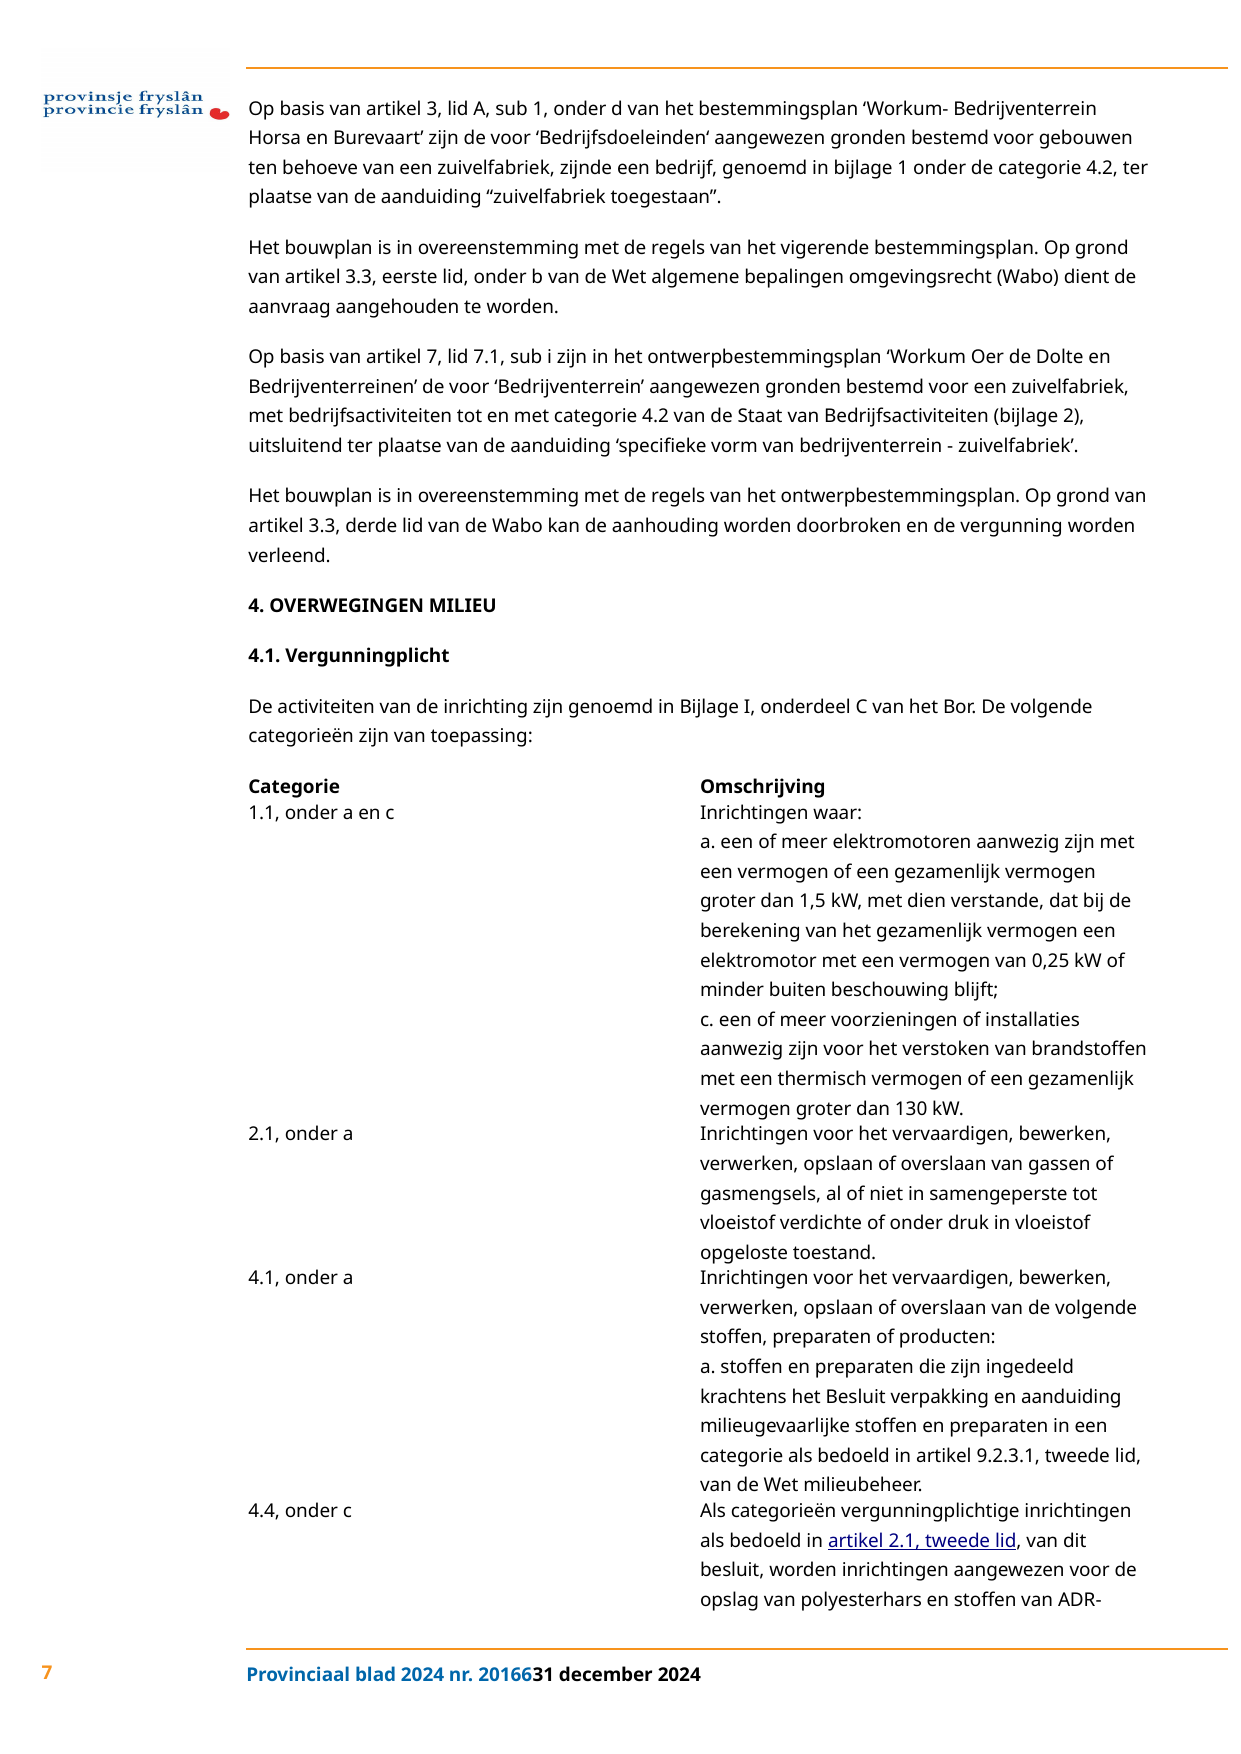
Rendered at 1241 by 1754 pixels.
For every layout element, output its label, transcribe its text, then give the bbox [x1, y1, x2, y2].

table_header Categorie [248, 773, 700, 799]
table_cell Inrichtingen voor het vervaardigen, bewerken, verwerken, opslaan of overslaan van de volgende stoffen, preparaten of producten: a. stoffen en preparaten die zijn ingedeeld krachtens het Besluit verpakking en aanduiding milieugevaarlijke stoffen en preparaten in een categorie als bedoeld in artikel 9.2.3.1, tweede lid, van de Wet milieubeheer. [700, 1265, 1152, 1497]
table_cell Inrichtingen waar: a. een of meer elektromotoren aanwezig zijn met een vermogen of een gezamenlijk vermogen groter dan 1,5 kW, met dien verstande, dat bij de berekening van het gezamenlijk vermogen een elektromotor met een vermogen van 0,25 kW of minder buiten beschouwing blijft; c. een of meer voorzieningen of installaties aanwezig zijn voor het verstoken van brandstoffen met een thermisch vermogen of een gezamenlijk vermogen groter dan 130 kW. [700, 799, 1152, 1121]
table_cell Als categorieën vergunningplichtige inrichtingen als bedoeld in artikel 2.1, tweede lid, van dit besluit, worden inrichtingen aangewezen voor de opslag van polyesterhars en stoffen van ADR- [700, 1498, 1152, 1612]
table_cell 4.1, onder a [248, 1265, 700, 1497]
table_cell Inrichtingen voor het vervaardigen, bewerken, verwerken, opslaan of overslaan van gassen of gasmengsels, al of niet in samengeperste tot vloeistof verdichte of onder druk in vloeistof opgeloste toestand. [700, 1121, 1152, 1264]
table_cell 1.1, onder a en c [248, 799, 700, 1121]
text Op basis van artikel 3, lid A, sub 1, onder d van het bestemmingsplan ‘Workum- Bedrijventerrein Horsa en Burevaart’ zijn de voor ‘Bedrijfsdoeleinden‘ aangewezen gronden bestemd voor gebouwen ten behoeve van een zuivelfabriek, zijnde een bedrijf, genoemd in bijlage 1 onder de categorie 4.2, ter plaatse van de aanduiding “zuivelfabriek toegestaan”. [248, 95, 1152, 209]
text Het bouwplan is in overeenstemming met de regels van het ontwerpbestemmingsplan. Op grond van artikel 3.3, derde lid van de Wabo kan de aanhouding worden doorbroken en de vergunning worden verleend. [248, 483, 1152, 568]
text 4.1. Vergunningplicht [248, 643, 1152, 668]
text De activiteiten van de inrichting zijn genoemd in Bijlage I, onderdeel C van het Bor. De volgende categorieën zijn van toepassing: [248, 693, 1152, 748]
table_header Omschrijving [700, 773, 1152, 799]
table_cell 4.4, onder c [248, 1498, 700, 1612]
text Het bouwplan is in overeenstemming met de regels van het vigerende bestemmingsplan. Op grond van artikel 3.3, eerste lid, onder b van de Wet algemene bepalingen omgevingsrecht (Wabo) dient de aanvraag aangehouden te worden. [248, 234, 1152, 319]
table_cell 2.1, onder a [248, 1121, 700, 1264]
picture [41, 47, 231, 172]
text Op basis van artikel 7, lid 7.1, sub i zijn in het ontwerpbestemmingsplan ‘Workum Oer de Dolte en Bedrijventerreinen’ de voor ‘Bedrijventerrein’ aangewezen gronden bestemd voor een zuivelfabriek, met bedrijfsactiviteiten tot en met categorie 4.2 van de Staat van Bedrijfsactiviteiten (bijlage 2), uitsluitend ter plaatse van de aanduiding ‘specifieke vorm van bedrijventerrein - zuivelfabriek’. [248, 343, 1152, 458]
text 4. OVERWEGINGEN MILIEU [248, 592, 1152, 618]
